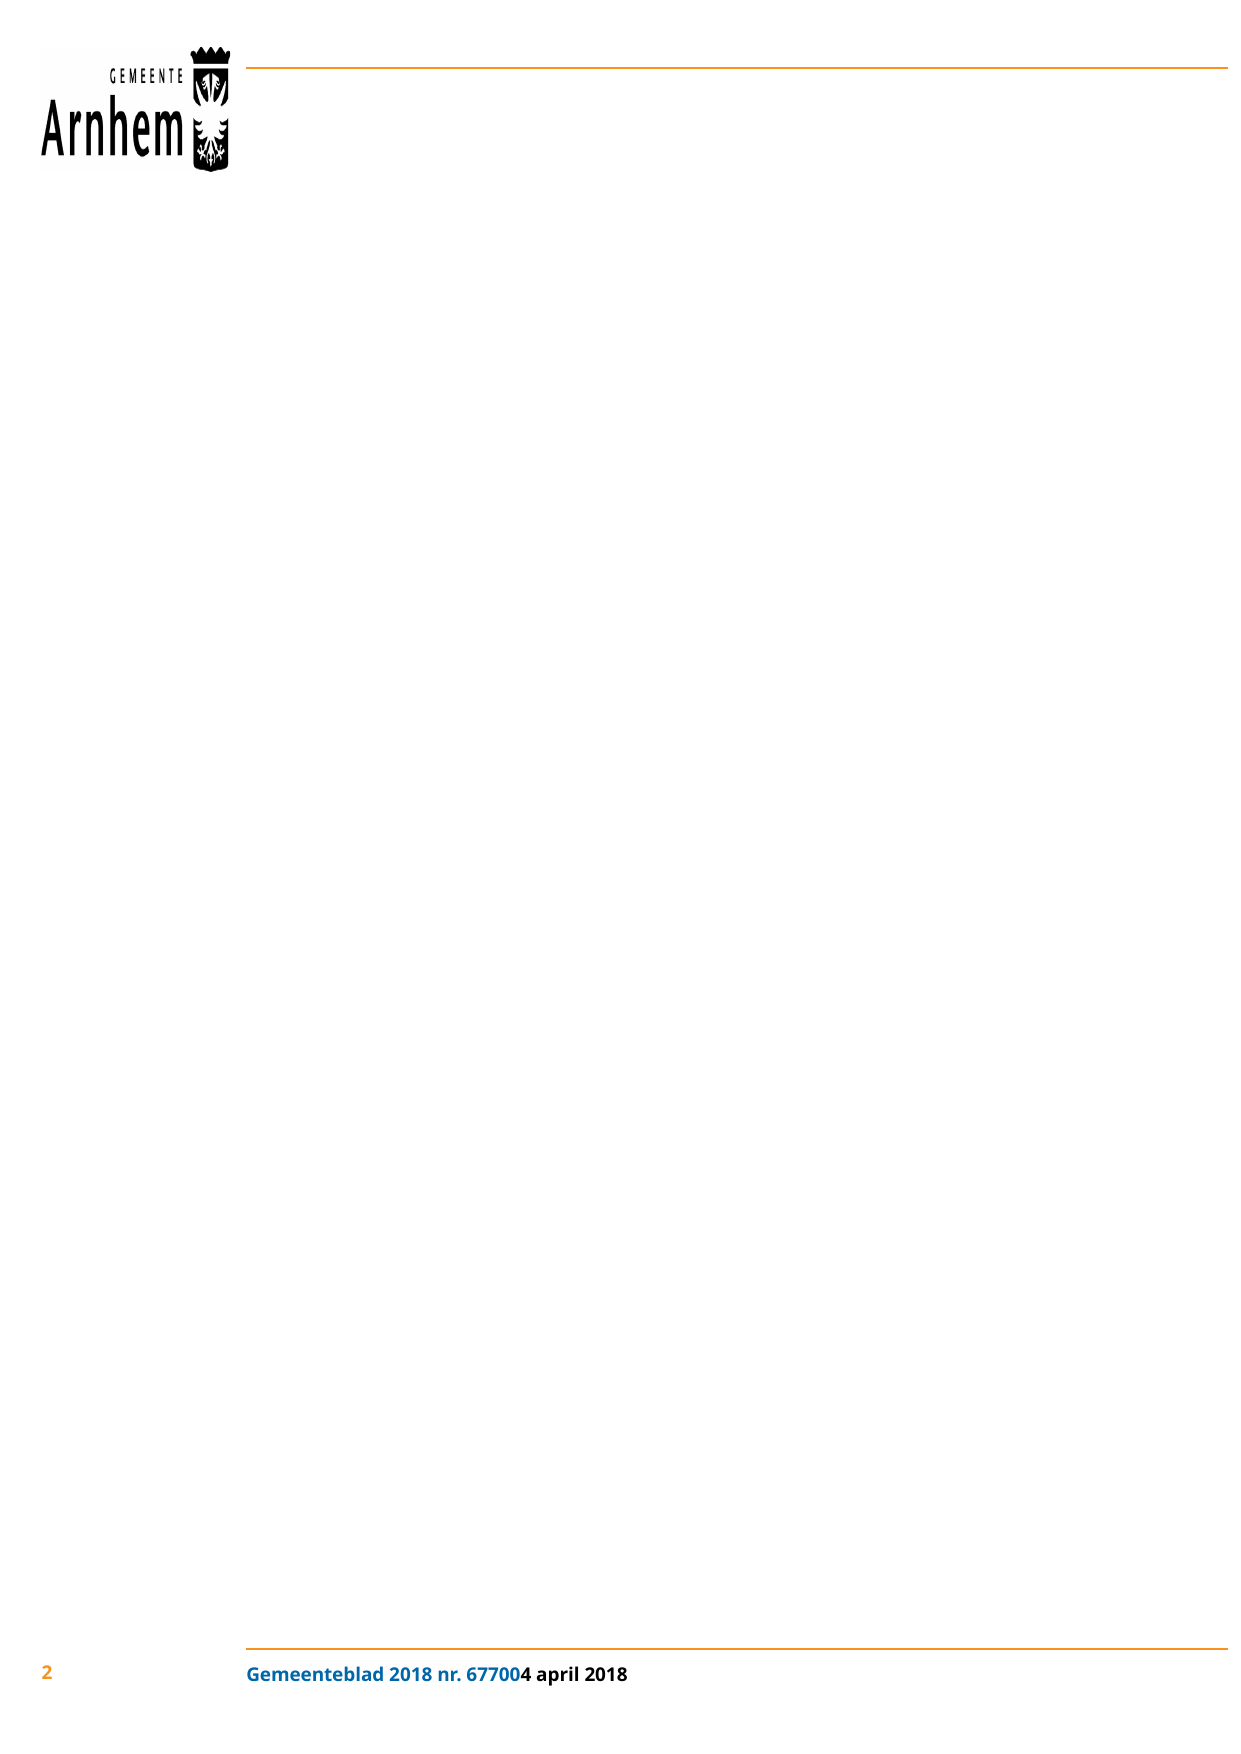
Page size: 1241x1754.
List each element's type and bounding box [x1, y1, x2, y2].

picture [41, 47, 231, 172]
